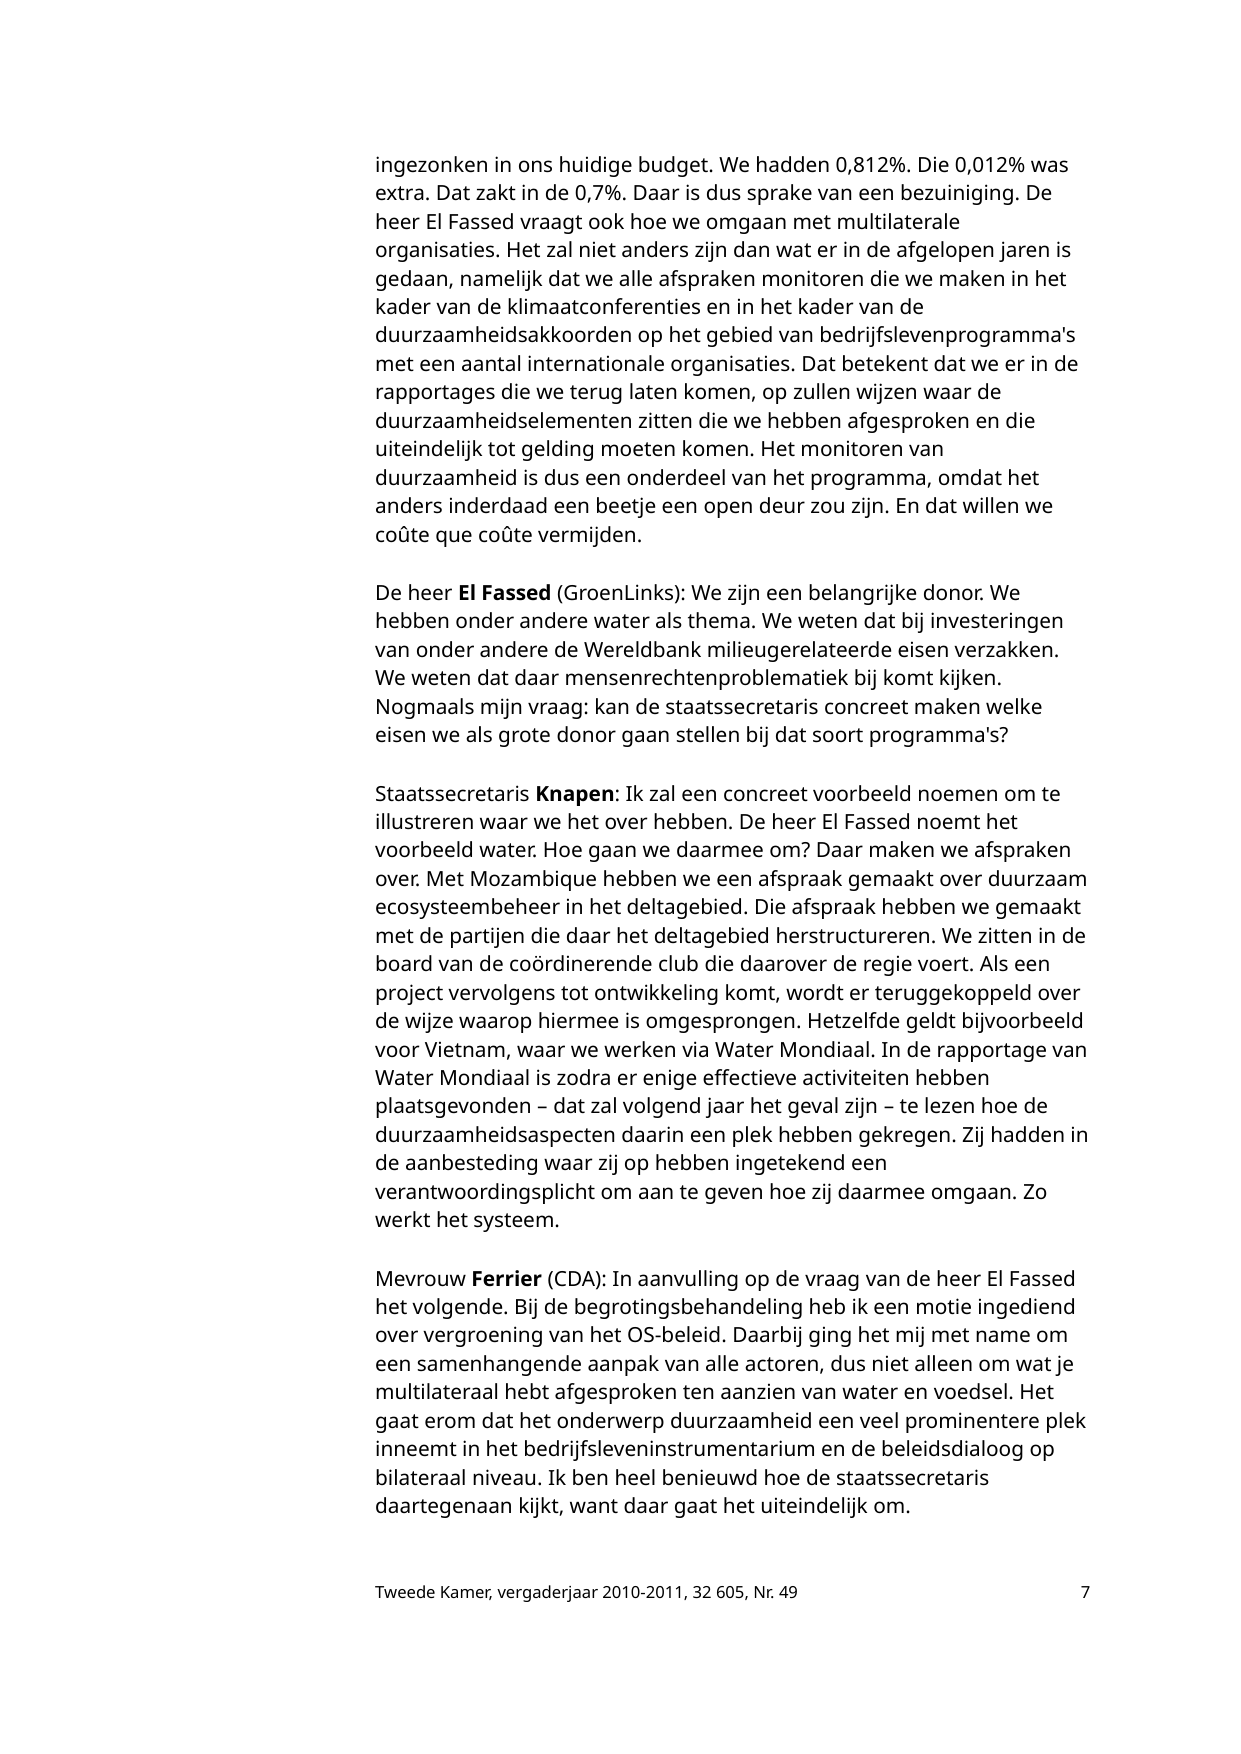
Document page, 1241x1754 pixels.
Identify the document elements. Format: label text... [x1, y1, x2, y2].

text Staatssecretaris Knapen: Ik zal een concreet voorbeeld noemen om te illustreren waar we het over hebben. De heer El Fassed noemt het voorbeeld water. Hoe gaan we daarmee om? Daar maken we afspraken over. Met Mozambique hebben we een afspraak gemaakt over duurzaam ecosysteembeheer in het deltagebied. Die afspraak hebben we gemaakt met de partijen die daar het deltagebied herstructureren. We zitten in de board van de coördinerende club die daarover de regie voert. Als een project vervolgens tot ontwikkeling komt, wordt er teruggekoppeld over de wijze waarop hiermee is omgesprongen. Hetzelfde geldt bijvoorbeeld voor Vietnam, waar we werken via Water Mondiaal. In de rapportage van Water Mondiaal is zodra er enige effectieve activiteiten hebben plaatsgevonden – dat zal volgend jaar het geval zijn – te lezen hoe de duurzaamheidsaspecten daarin een plek hebben gekregen. Zij hadden in de aanbesteding waar zij op hebben ingetekend een verantwoordingsplicht om aan te geven hoe zij daarmee omgaan. Zo werkt het systeem. [375, 779, 1090, 1234]
text Mevrouw Ferrier (CDA): In aanvulling op de vraag van de heer El Fassed het volgende. Bij de begrotingsbehandeling heb ik een motie ingediend over vergroening van het OS-beleid. Daarbij ging het mij met name om een samenhangende aanpak van alle actoren, dus niet alleen om wat je multilateraal hebt afgesproken ten aanzien van water en voedsel. Het gaat erom dat het onderwerp duurzaamheid een veel prominentere plek inneemt in het bedrijfsleveninstrumentarium en de beleidsdialoog op bilateraal niveau. Ik ben heel benieuwd hoe de staatssecretaris daartegenaan kijkt, want daar gaat het uiteindelijk om. [375, 1264, 1090, 1520]
text ingezonken in ons huidige budget. We hadden 0,812%. Die 0,012% was extra. Dat zakt in de 0,7%. Daar is dus sprake van een bezuiniging. De heer El Fassed vraagt ook hoe we omgaan met multilaterale organisaties. Het zal niet anders zijn dan wat er in de afgelopen jaren is gedaan, namelijk dat we alle afspraken monitoren die we maken in het kader van de klimaatconferenties en in het kader van de duurzaamheidsakkoorden op het gebied van bedrijfslevenprogramma's met een aantal internationale organisaties. Dat betekent dat we er in de rapportages die we terug laten komen, op zullen wijzen waar de duurzaamheidselementen zitten die we hebben afgesproken en die uiteindelijk tot gelding moeten komen. Het monitoren van duurzaamheid is dus een onderdeel van het programma, omdat het anders inderdaad een beetje een open deur zou zijn. En dat willen we coûte que coûte vermijden. [375, 150, 1090, 548]
text De heer El Fassed (GroenLinks): We zijn een belangrijke donor. We hebben onder andere water als thema. We weten dat bij investeringen van onder andere de Wereldbank milieugerelateerde eisen verzakken. We weten dat daar mensenrechtenproblematiek bij komt kijken. Nogmaals mijn vraag: kan de staatssecretaris concreet maken welke eisen we als grote donor gaan stellen bij dat soort programma's? [375, 578, 1090, 749]
